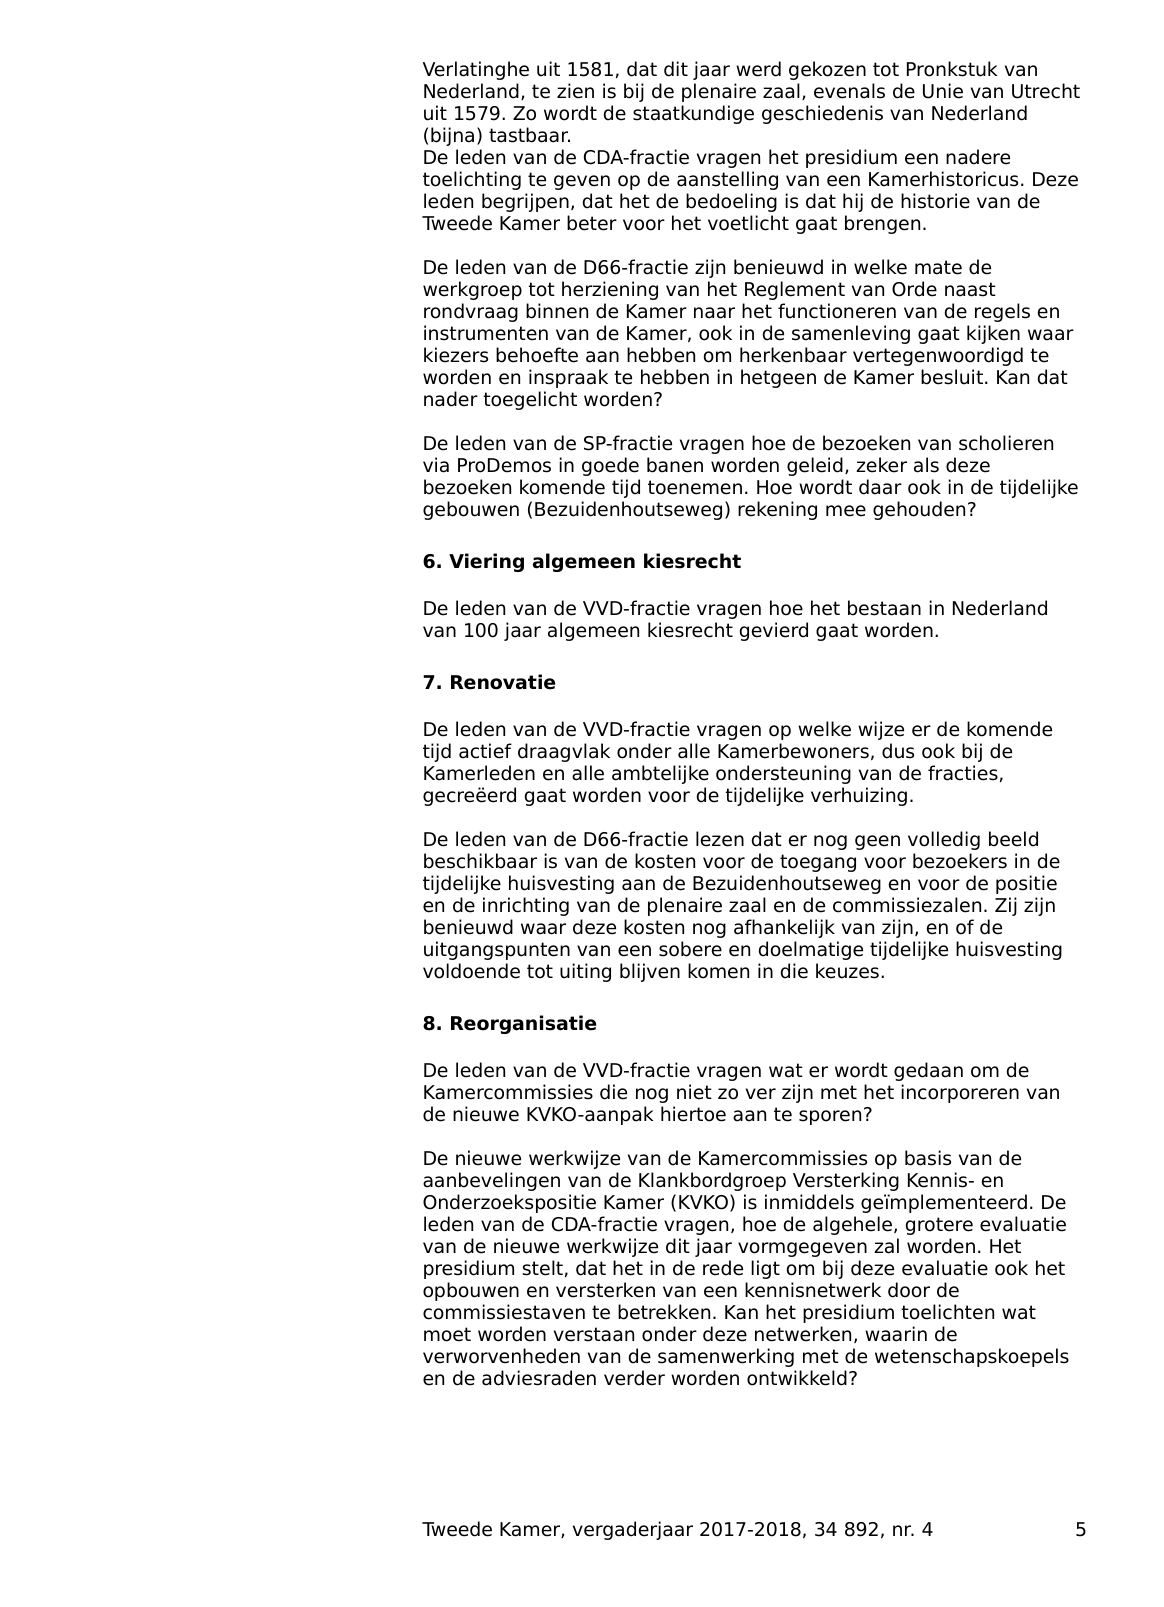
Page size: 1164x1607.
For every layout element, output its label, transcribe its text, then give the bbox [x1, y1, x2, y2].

text De leden van de VVD-fractie vragen op welke wijze er de komende tijd actief draagvlak onder alle Kamerbewoners, dus ook bij de Kamerleden en alle ambtelijke ondersteuning van de fracties, gecreëerd gaat worden voor de tijdelijke verhuizing. [422, 719, 1087, 807]
text De nieuwe werkwijze van de Kamercommissies op basis van de aanbevelingen van de Klankbordgroep Versterking Kennis- en Onderzoekspositie Kamer (KVKO) is inmiddels geïmplementeerd. De leden van de CDA-fractie vragen, hoe de algehele, grotere evaluatie van de nieuwe werkwijze dit jaar vormgegeven zal worden. Het presidium stelt, dat het in de rede ligt om bij deze evaluatie ook het opbouwen en versterken van een kennisnetwerk door de commissiestaven te betrekken. Kan het presidium toelichten wat moet worden verstaan onder deze netwerken, waarin de verworvenheden van de samenwerking met de wetenschapskoepels en de adviesraden verder worden ontwikkeld? [422, 1148, 1087, 1390]
text De leden van de CDA-fractie vragen het presidium een nadere toelichting te geven op de aanstelling van een Kamerhistoricus. Deze leden begrijpen, dat het de bedoeling is dat hij de historie van de Tweede Kamer beter voor het voetlicht gaat brengen. [422, 147, 1087, 235]
subtitle 6. Viering algemeen kiesrecht [422, 551, 1087, 573]
text De leden van de VVD-fractie vragen hoe het bestaan in Nederland van 100 jaar algemeen kiesrecht gevierd gaat worden. [422, 598, 1087, 642]
subtitle 7. Renovatie [422, 672, 1087, 694]
text De leden van de SP-fractie vragen hoe de bezoeken van scholieren via ProDemos in goede banen worden geleid, zeker als deze bezoeken komende tijd toenemen. Hoe wordt daar ook in de tijdelijke gebouwen (Bezuidenhoutseweg) rekening mee gehouden? [422, 433, 1087, 521]
text De leden van de D66-fractie zijn benieuwd in welke mate de werkgroep tot herziening van het Reglement van Orde naast rondvraag binnen de Kamer naar het functioneren van de regels en instrumenten van de Kamer, ook in de samenleving gaat kijken waar kiezers behoefte aan hebben om herkenbaar vertegenwoordigd te worden en inspraak te hebben in hetgeen de Kamer besluit. Kan dat nader toegelicht worden? [422, 257, 1087, 411]
subtitle 8. Reorganisatie [422, 1013, 1087, 1035]
text Verlatinghe uit 1581, dat dit jaar werd gekozen tot Pronkstuk van Nederland, te zien is bij de plenaire zaal, evenals de Unie van Utrecht uit 1579. Zo wordt de staatkundige geschiedenis van Nederland (bijna) tastbaar. [422, 59, 1087, 147]
text De leden van de VVD-fractie vragen wat er wordt gedaan om de Kamercommissies die nog niet zo ver zijn met het incorporeren van de nieuwe KVKO-aanpak hiertoe aan te sporen? [422, 1060, 1087, 1126]
text De leden van de D66-fractie lezen dat er nog geen volledig beeld beschikbaar is van de kosten voor de toegang voor bezoekers in de tijdelijke huisvesting aan de Bezuidenhoutseweg en voor de positie en de inrichting van de plenaire zaal en de commissiezalen. Zij zijn benieuwd waar deze kosten nog afhankelijk van zijn, en of de uitgangspunten van een sobere en doelmatige tijdelijke huisvesting voldoende tot uiting blijven komen in die keuzes. [422, 829, 1087, 983]
